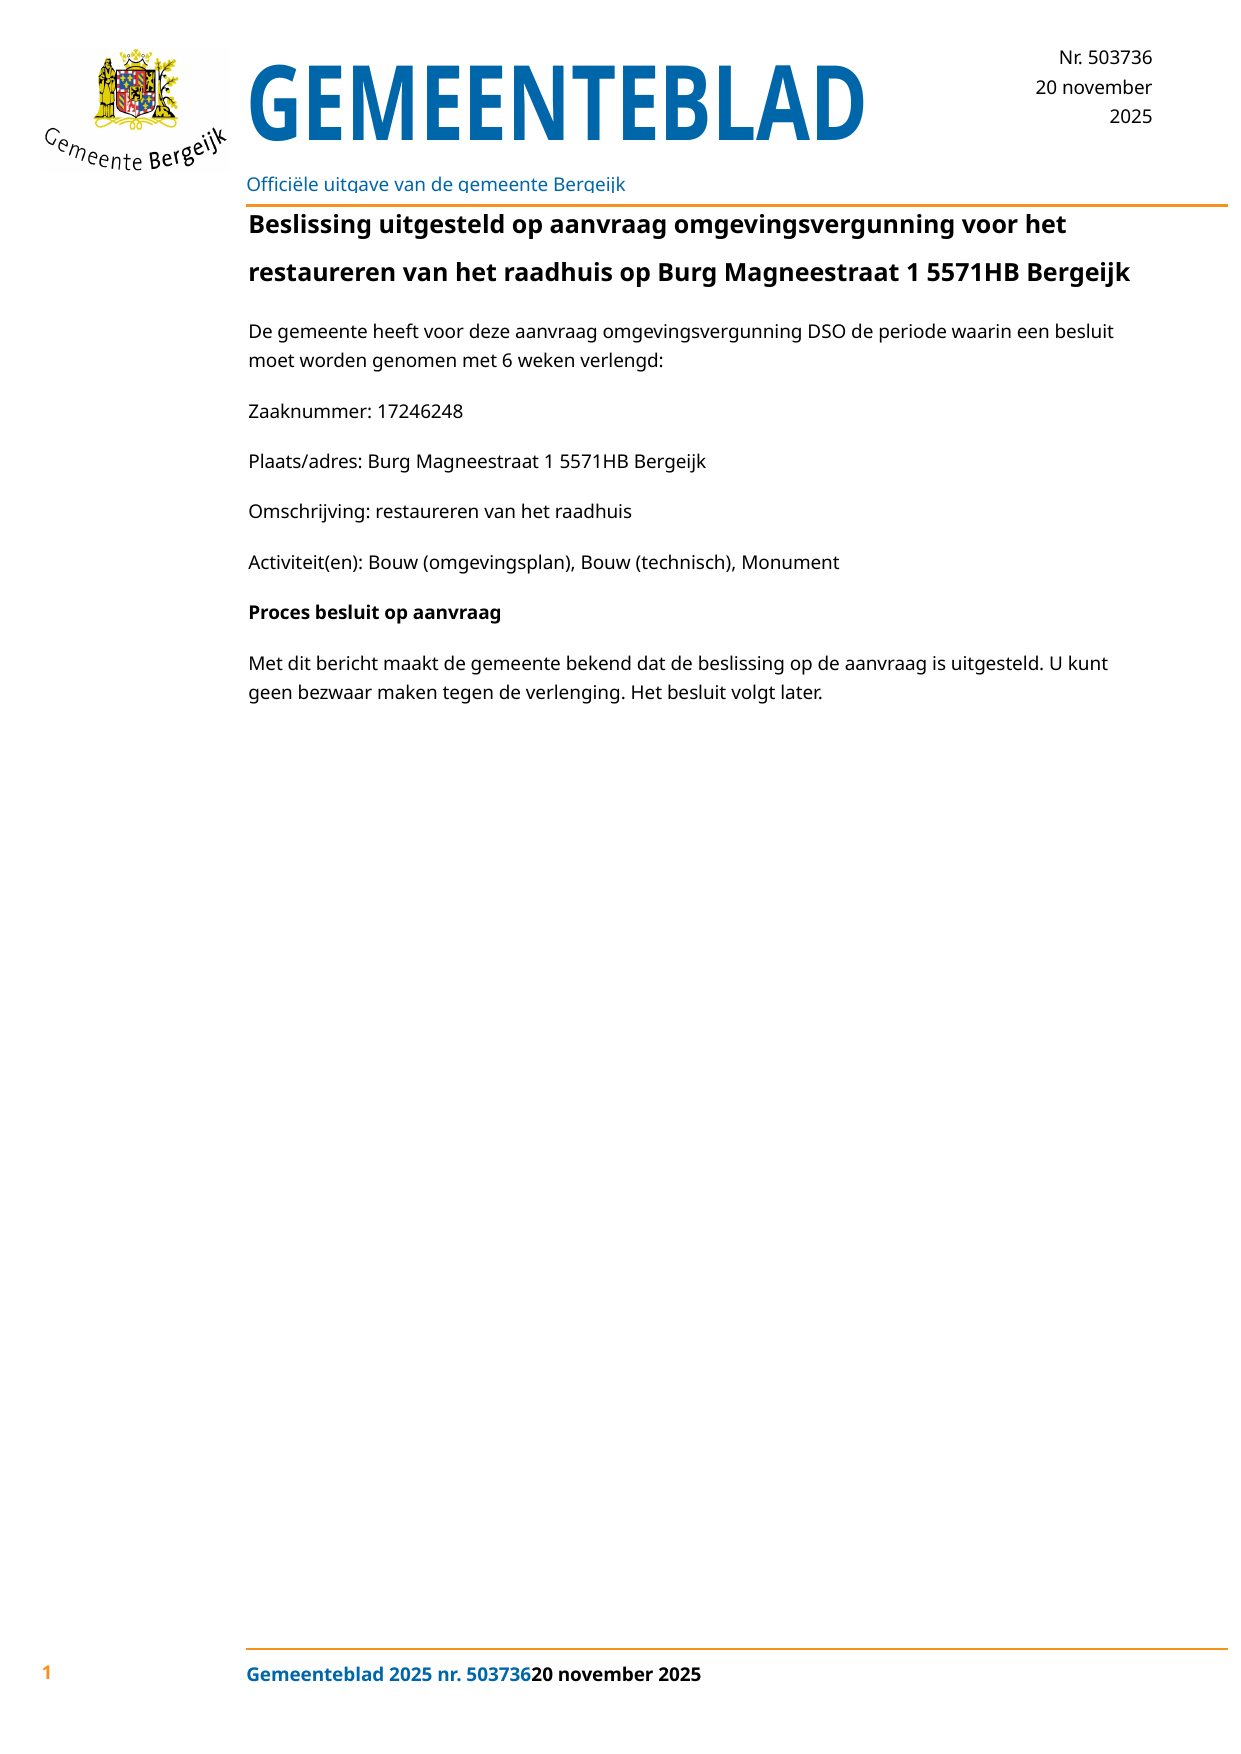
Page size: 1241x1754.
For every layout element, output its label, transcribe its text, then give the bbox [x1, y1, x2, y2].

text Beslissing uitgesteld op aanvraag omgevingsvergunning voor het restaureren van het raadhuis op Burg Magneestraat 1 5571HB Bergeijk [248, 207, 1152, 288]
text Omschrijving: restaureren van het raadhuis [248, 499, 1152, 524]
picture [41, 47, 231, 172]
text Activiteit(en): Bouw (omgevingsplan), Bouw (technisch), Monument [248, 549, 1152, 575]
text Proces besluit op aanvraag [248, 599, 1152, 625]
text Zaaknummer: 17246248 [248, 398, 1152, 424]
text Plaats/adres: Burg Magneestraat 1 5571HB Bergeijk [248, 448, 1152, 474]
text Met dit bericht maakt de gemeente bekend dat de beslissing op de aanvraag is uitgesteld. U kunt geen bezwaar maken tegen de verlenging. Het besluit volgt later. [248, 650, 1152, 705]
text De gemeente heeft voor deze aanvraag omgevingsvergunning DSO de periode waarin een besluit moet worden genomen met 6 weken verlengd: [248, 318, 1152, 373]
